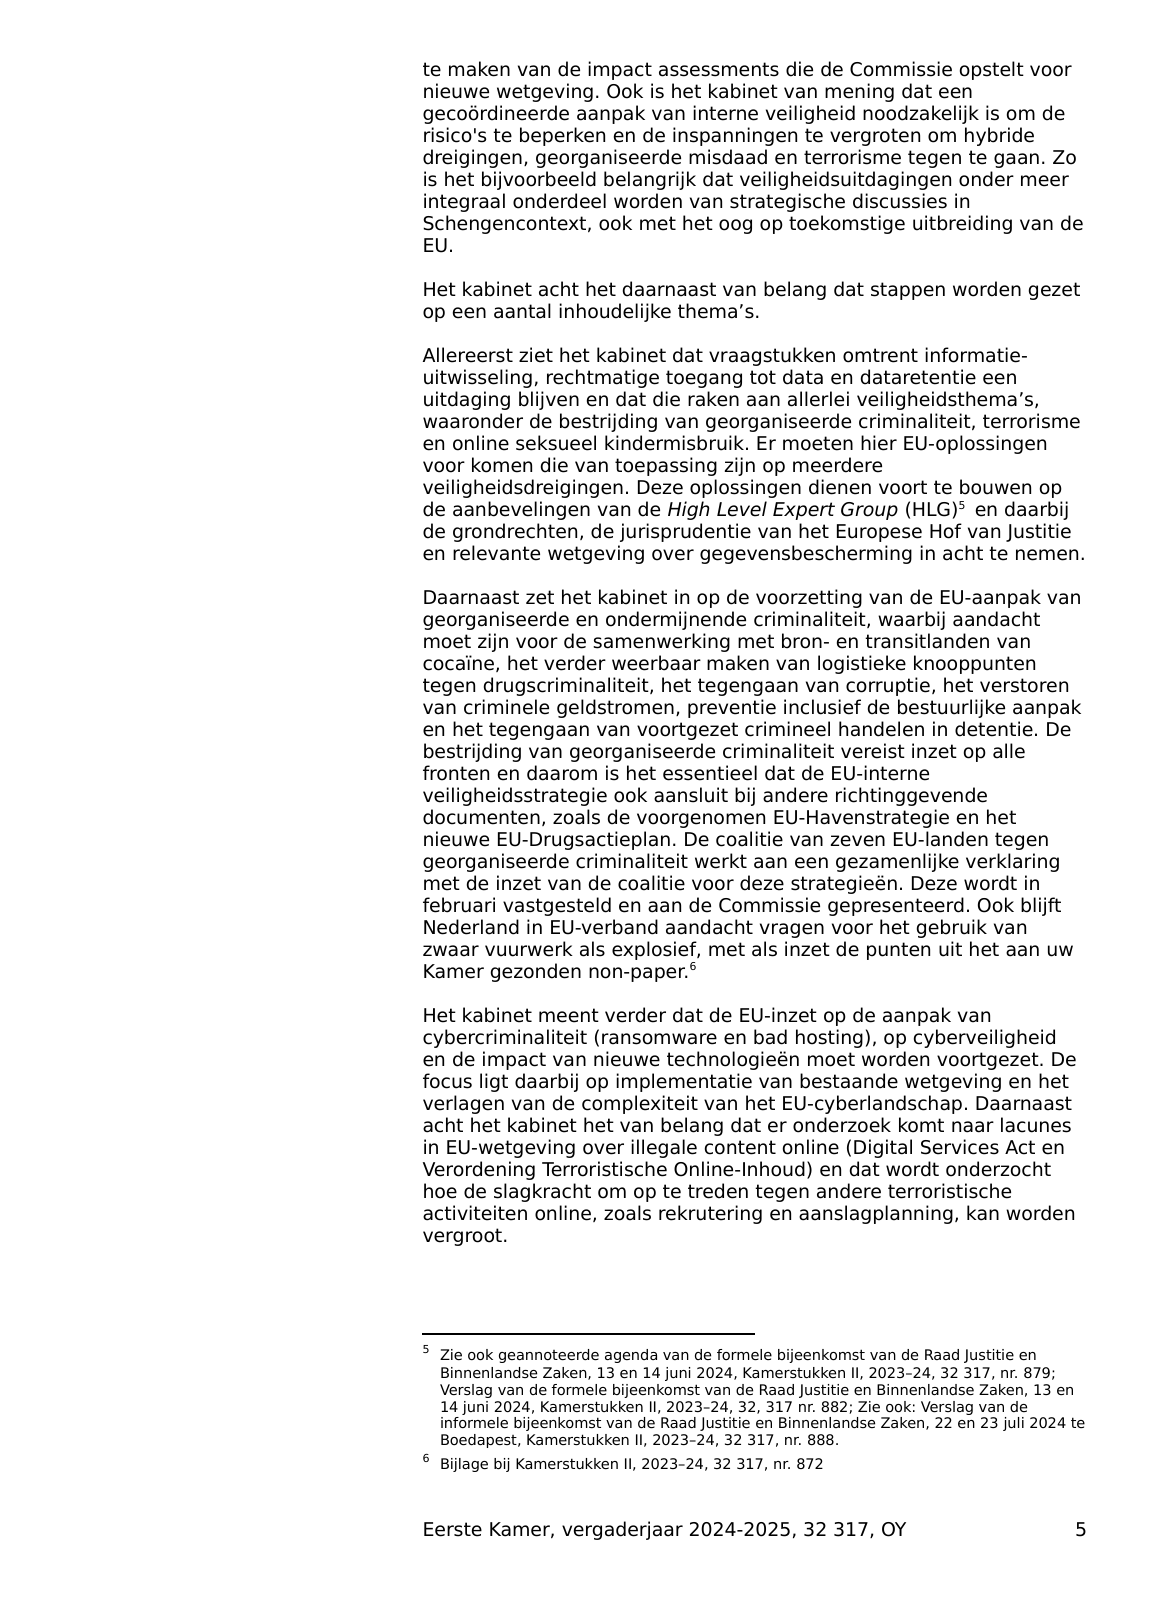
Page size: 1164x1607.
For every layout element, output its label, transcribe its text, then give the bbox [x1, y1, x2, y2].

text Bijlage bij Kamerstukken II, 2023–24, 32 317, nr. 872 [422, 1452, 1087, 1474]
text Het kabinet acht het daarnaast van belang dat stappen worden gezet op een aantal inhoudelijke thema’s. [422, 279, 1087, 323]
text Het kabinet meent verder dat de EU-inzet op de aanpak van cybercriminaliteit (ransomware en bad hosting), op cyberveiligheid en de impact van nieuwe technologieën moet worden voortgezet. De focus ligt daarbij op implementatie van bestaande wetgeving en het verlagen van de complexiteit van het EU-cyberlandschap. Daarnaast acht het kabinet het van belang dat er onderzoek komt naar lacunes in EU-wetgeving over illegale content online (Digital Services Act en Verordening Terroristische Online-Inhoud) en dat wordt onderzocht hoe de slagkracht om op te treden tegen andere terroristische activiteiten online, zoals rekrutering en aanslagplanning, kan worden vergroot. [422, 1005, 1087, 1247]
text Daarnaast zet het kabinet in op de voorzetting van de EU-aanpak van georganiseerde en ondermijnende criminaliteit, waarbij aandacht moet zijn voor de samenwerking met bron- en transitlanden van cocaïne, het verder weerbaar maken van logistieke knooppunten tegen drugscriminaliteit, het tegengaan van corruptie, het verstoren van criminele geldstromen, preventie inclusief de bestuurlijke aanpak en het tegengaan van voortgezet crimineel handelen in detentie. De bestrijding van georganiseerde criminaliteit vereist inzet op alle fronten en daarom is het essentieel dat de EU-interne veiligheidsstrategie ook aansluit bij andere richtinggevende documenten, zoals de voorgenomen EU-Havenstrategie en het nieuwe EU-Drugsactieplan. De coalitie van zeven EU-landen tegen georganiseerde criminaliteit werkt aan een gezamenlijke verklaring met de inzet van de coalitie voor deze strategieën. Deze wordt in februari vastgesteld en aan de Commissie gepresenteerd. Ook blijft Nederland in EU-verband aandacht vragen voor het gebruik van zwaar vuurwerk als explosief, met als inzet de punten uit het aan uw Kamer gezonden non-paper. [422, 587, 1087, 983]
text Allereerst ziet het kabinet dat vraagstukken omtrent informatie-uitwisseling, rechtmatige toegang tot data en dataretentie een uitdaging blijven en dat die raken aan allerlei veiligheidsthema’s, waaronder de bestrijding van georganiseerde criminaliteit, terrorisme en online seksueel kindermisbruik. Er moeten hier EU-oplossingen voor komen die van toepassing zijn op meerdere veiligheidsdreigingen. Deze oplossingen dienen voort te bouwen op de aanbevelingen van de High Level Expert Group (HLG) en daarbij de grondrechten, de jurisprudentie van het Europese Hof van Justitie en relevante wetgeving over gegevensbescherming in acht te nemen. [422, 345, 1087, 565]
text Zie ook geannoteerde agenda van de formele bijeenkomst van de Raad Justitie en Binnenlandse Zaken, 13 en 14 juni 2024, Kamerstukken II, 2023–24, 32 317, nr. 879; Verslag van de formele bijeenkomst van de Raad Justitie en Binnenlandse Zaken, 13 en 14 juni 2024, Kamerstukken II, 2023–24, 32, 317 nr. 882; Zie ook: Verslag van de informele bijeenkomst van de Raad Justitie en Binnenlandse Zaken, 22 en 23 juli 2024 te Boedapest, Kamerstukken II, 2023–24, 32 317, nr. 888. [422, 1343, 1087, 1449]
text te maken van de impact assessments die de Commissie opstelt voor nieuwe wetgeving. Ook is het kabinet van mening dat een gecoördineerde aanpak van interne veiligheid noodzakelijk is om de risico's te beperken en de inspanningen te vergroten om hybride dreigingen, georganiseerde misdaad en terrorisme tegen te gaan. Zo is het bijvoorbeeld belangrijk dat veiligheidsuitdagingen onder meer integraal onderdeel worden van strategische discussies in Schengencontext, ook met het oog op toekomstige uitbreiding van de EU. [422, 59, 1087, 257]
